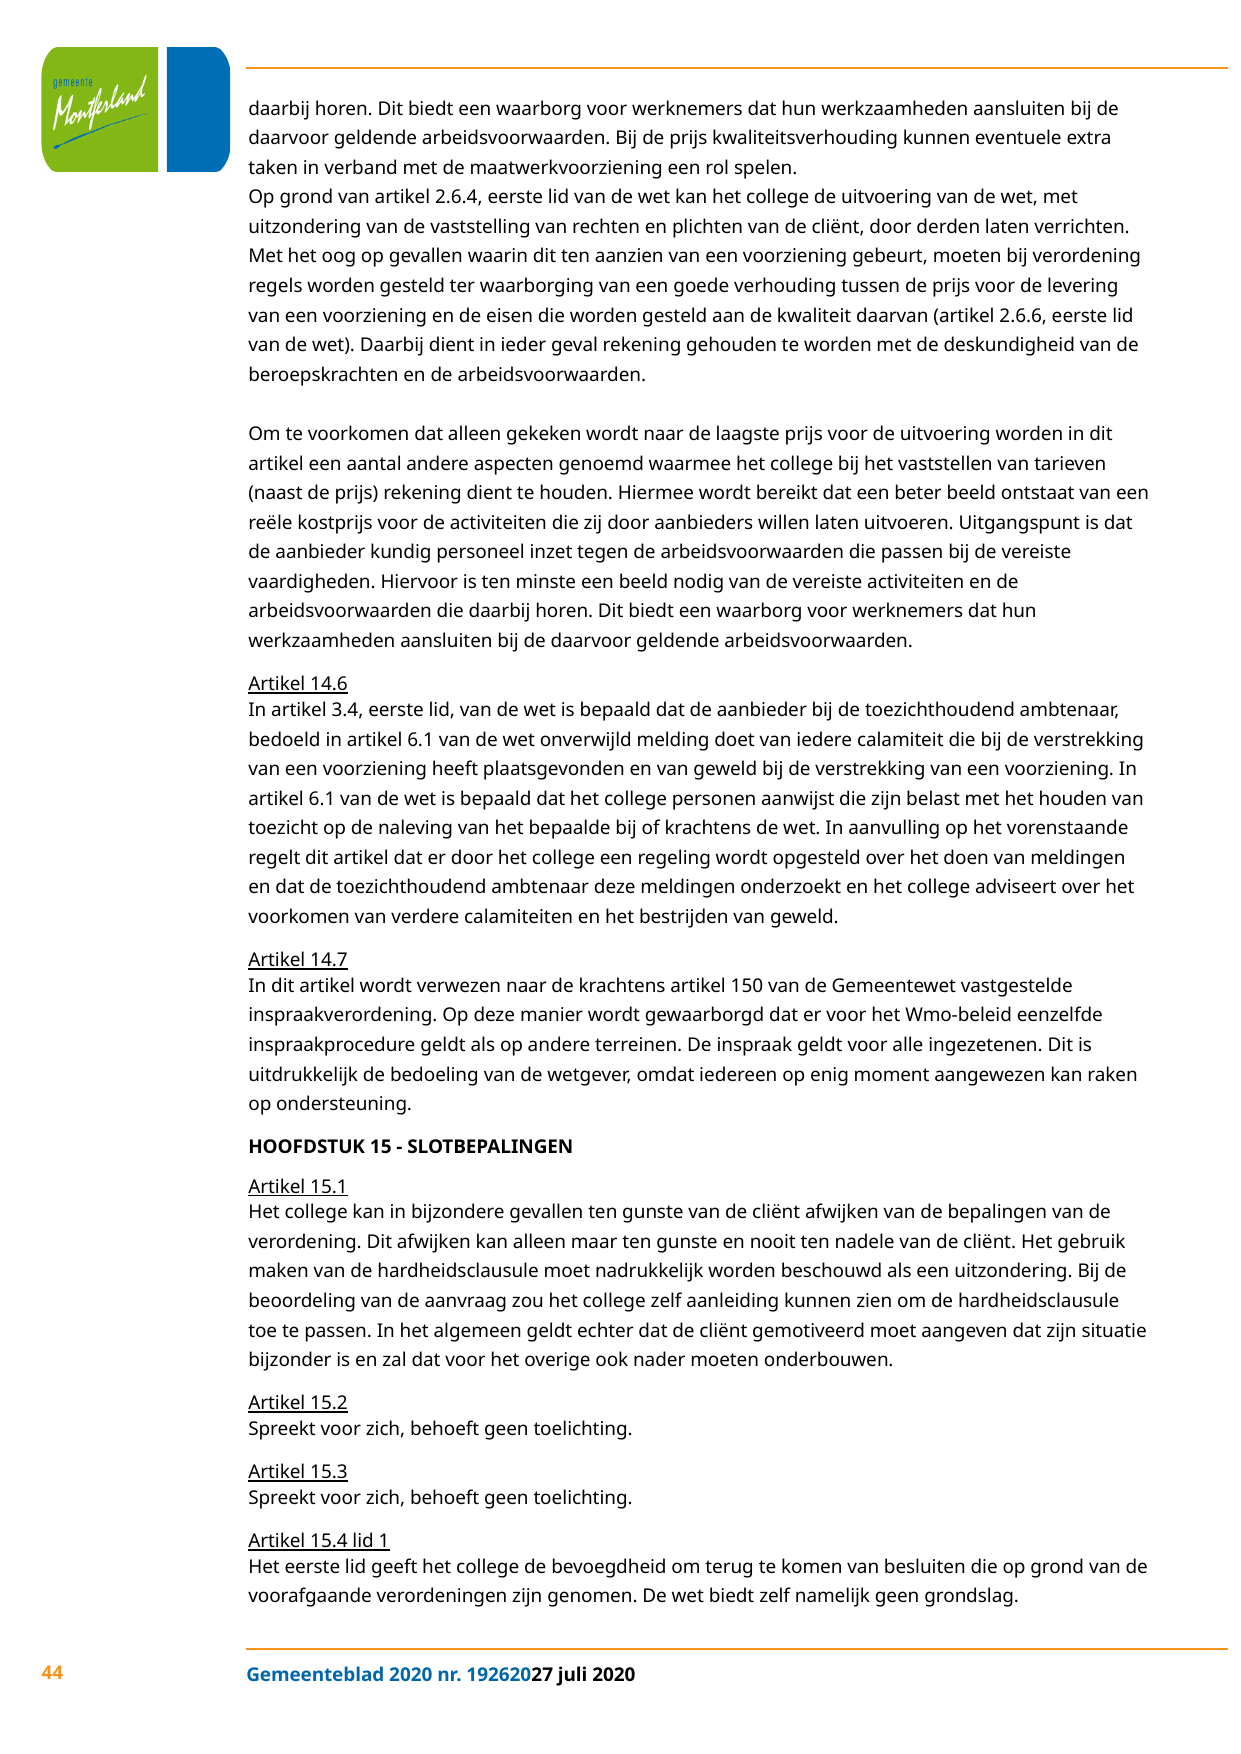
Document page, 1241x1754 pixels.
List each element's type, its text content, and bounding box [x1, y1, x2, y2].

picture [41, 47, 231, 172]
text Artikel 14.6 [248, 670, 1152, 696]
text Artikel 15.1 [248, 1173, 1152, 1198]
text Artikel 15.3 [248, 1458, 1152, 1484]
text Spreekt voor zich, behoeft geen toelichting. [248, 1484, 1152, 1510]
text Op grond van artikel 2.6.4, eerste lid van de wet kan het college de uitvoering van de wet, met uitzondering van de vaststelling van rechten en plichten van de cliënt, door derden laten verrichten. Met het oog op gevallen waarin dit ten aanzien van een voorziening gebeurt, moeten bij verordening regels worden gesteld ter waarborging van een goede verhouding tussen de prijs voor de levering van een voorziening en de eisen die worden gesteld aan de kwaliteit daarvan (artikel 2.6.6, eerste lid van de wet). Daarbij dient in ieder geval rekening gehouden te worden met de deskundigheid van de beroepskrachten en de arbeidsvoorwaarden. [248, 183, 1152, 387]
text HOOFDSTUK 15 - SLOTBEPALINGEN [248, 1133, 1152, 1159]
text Het eerste lid geeft het college de bevoegdheid om terug te komen van besluiten die op grond van de voorafgaande verordeningen zijn genomen. De wet biedt zelf namelijk geen grondslag. [248, 1553, 1152, 1608]
text Artikel 14.7 [248, 946, 1152, 972]
text Artikel 15.2 [248, 1389, 1152, 1415]
text Het college kan in bijzondere gevallen ten gunste van de cliënt afwijken van de bepalingen van de verordening. Dit afwijken kan alleen maar ten gunste en nooit ten nadele van de cliënt. Het gebruik maken van de hardheidsclausule moet nadrukkelijk worden beschouwd als een uitzondering. Bij de beoordeling van de aanvraag zou het college zelf aanleiding kunnen zien om de hardheidsclausule toe te passen. In het algemeen geldt echter dat de cliënt gemotiveerd moet aangeven dat zijn situatie bijzonder is en zal dat voor het overige ook nader moeten onderbouwen. [248, 1198, 1152, 1372]
text daarbij horen. Dit biedt een waarborg voor werknemers dat hun werkzaamheden aansluiten bij de daarvoor geldende arbeidsvoorwaarden. Bij de prijs kwaliteitsverhouding kunnen eventuele extra taken in verband met de maatwerkvoorziening een rol spelen. [248, 95, 1152, 180]
text In artikel 3.4, eerste lid, van de wet is bepaald dat de aanbieder bij de toezichthoudend ambtenaar, bedoeld in artikel 6.1 van de wet onverwijld melding doet van iedere calamiteit die bij de verstrekking van een voorziening heeft plaatsgevonden en van geweld bij de verstrekking van een voorziening. In artikel 6.1 van de wet is bepaald dat het college personen aanwijst die zijn belast met het houden van toezicht op de naleving van het bepaalde bij of krachtens de wet. In aanvulling op het vorenstaande regelt dit artikel dat er door het college een regeling wordt opgesteld over het doen van meldingen en dat de toezichthoudend ambtenaar deze meldingen onderzoekt en het college adviseert over het voorkomen van verdere calamiteiten en het bestrijden van geweld. [248, 696, 1152, 929]
text Spreekt voor zich, behoeft geen toelichting. [248, 1415, 1152, 1441]
text Om te voorkomen dat alleen gekeken wordt naar de laagste prijs voor de uitvoering worden in dit artikel een aantal andere aspecten genoemd waarmee het college bij het vaststellen van tarieven (naast de prijs) rekening dient te houden. Hiermee wordt bereikt dat een beter beeld ontstaat van een reële kostprijs voor de activiteiten die zij door aanbieders willen laten uitvoeren. Uitgangspunt is dat de aanbieder kundig personeel inzet tegen de arbeidsvoorwaarden die passen bij de vereiste vaardigheden. Hiervoor is ten minste een beeld nodig van de vereiste activiteiten en de arbeidsvoorwaarden die daarbij horen. Dit biedt een waarborg voor werknemers dat hun werkzaamheden aansluiten bij de daarvoor geldende arbeidsvoorwaarden. [248, 420, 1152, 653]
text In dit artikel wordt verwezen naar de krachtens artikel 150 van de Gemeentewet vastgestelde inspraakverordening. Op deze manier wordt gewaarborgd dat er voor het Wmo-beleid eenzelfde inspraakprocedure geldt als op andere terreinen. De inspraak geldt voor alle ingezetenen. Dit is uitdrukkelijk de bedoeling van de wetgever, omdat iedereen op enig moment aangewezen kan raken op ondersteuning. [248, 972, 1152, 1116]
text Artikel 15.4 lid 1 [248, 1527, 1152, 1553]
